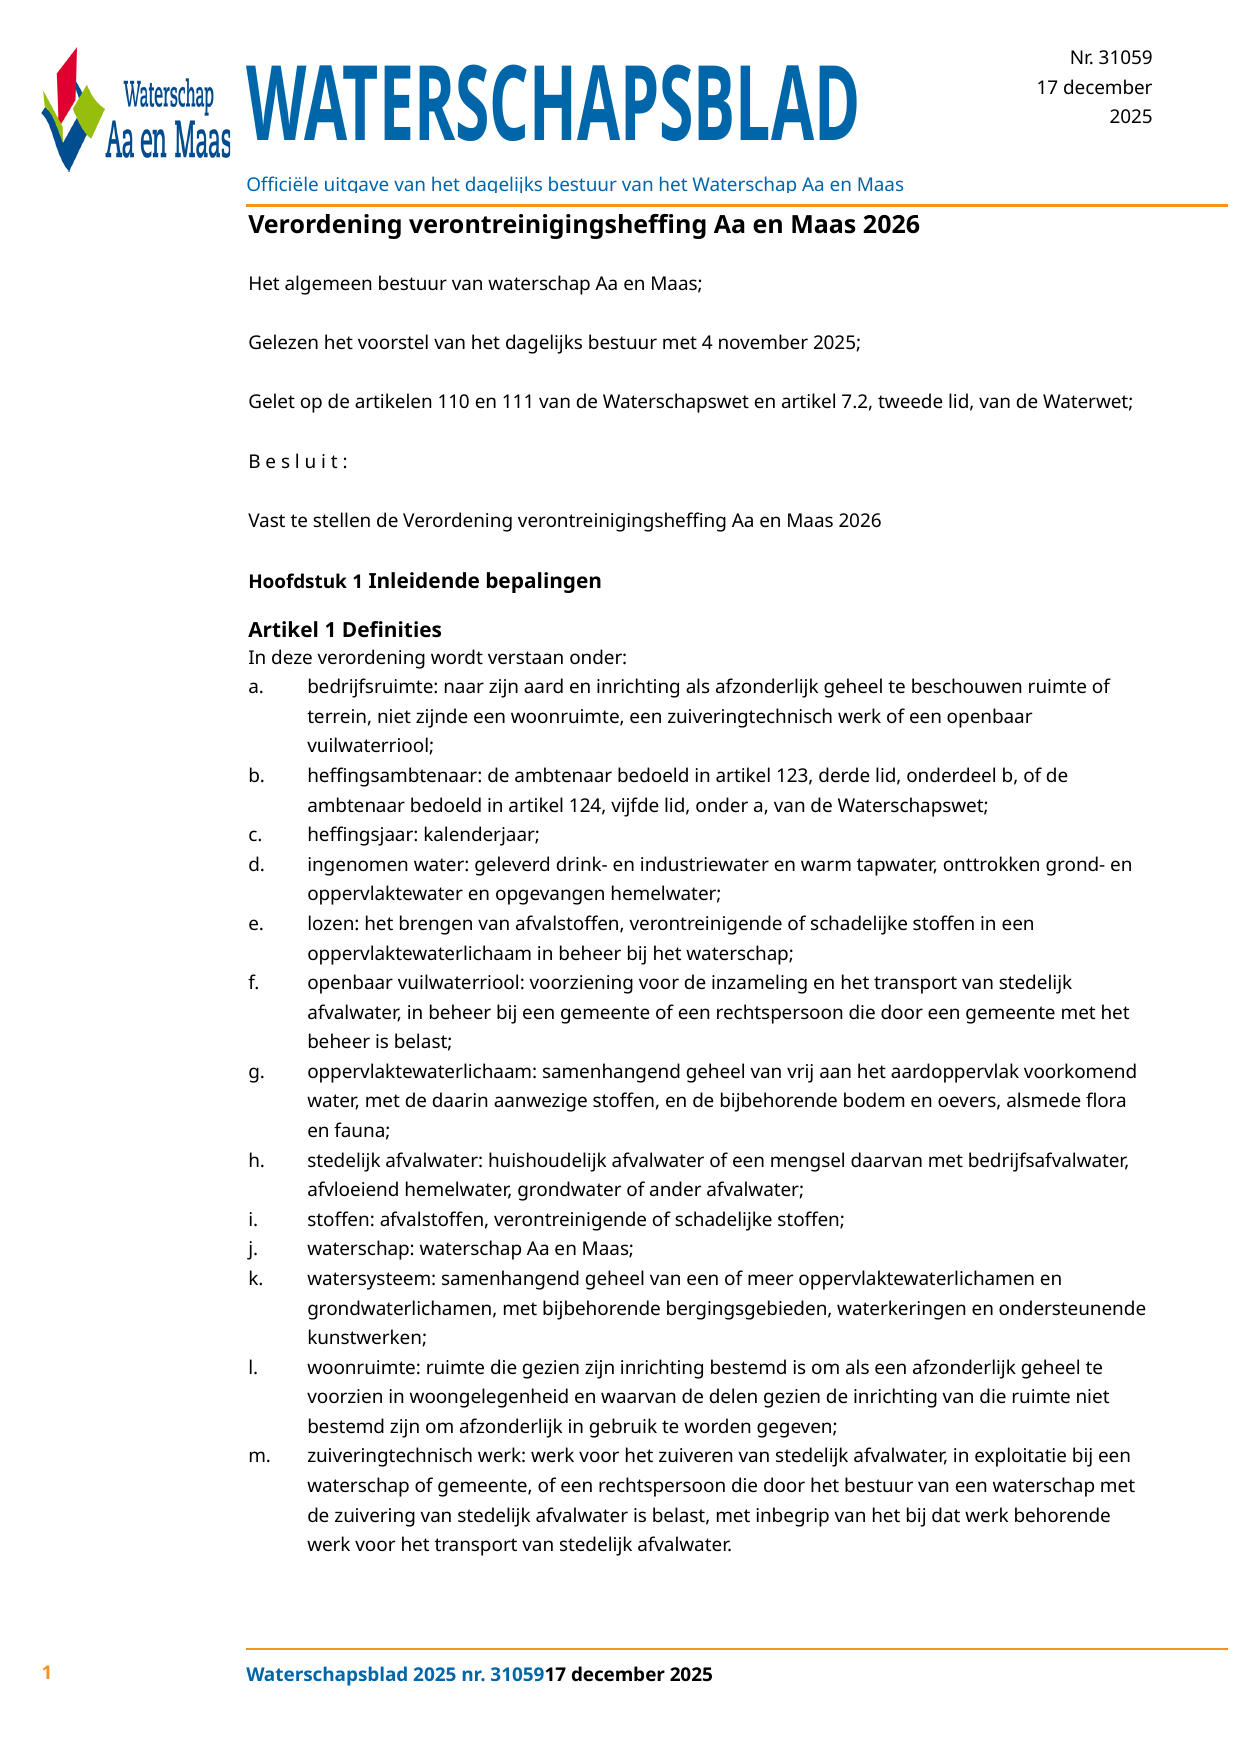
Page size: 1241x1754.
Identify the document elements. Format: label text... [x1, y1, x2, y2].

list waterschap: waterschap Aa en Maas; [248, 1236, 1152, 1261]
text Het algemeen bestuur van waterschap Aa en Maas; [248, 270, 1152, 296]
list openbaar vuilwaterriool: voorziening voor de inzameling en het transport van stedelijk afvalwater, in beheer bij een gemeente of een rechtspersoon die door een gemeente met het beheer is belast; [248, 969, 1152, 1054]
text Artikel 1 Definities [248, 615, 1152, 644]
list ingenomen water: geleverd drink- en industriewater en warm tapwater, onttrokken grond- en oppervlaktewater en opgevangen hemelwater; [248, 851, 1152, 906]
list heffingsambtenaar: de ambtenaar bedoeld in artikel 123, derde lid, onderdeel b, of de ambtenaar bedoeld in artikel 124, vijfde lid, onder a, van de Waterschapswet; [248, 762, 1152, 817]
text In deze verordening wordt verstaan onder: [248, 644, 1152, 669]
list heffingsjaar: kalenderjaar; [248, 821, 1152, 847]
list zuiveringtechnisch werk: werk voor het zuiveren van stedelijk afvalwater, in exploitatie bij een waterschap of gemeente, of een rechtspersoon die door het bestuur van een waterschap met de zuivering van stedelijk afvalwater is belast, met inbegrip van het bij dat werk behorende werk voor het transport van stedelijk afvalwater. [248, 1443, 1152, 1557]
list bedrijfsruimte: naar zijn aard en inrichting als afzonderlijk geheel te beschouwen ruimte of terrein, niet zijnde een woonruimte, een zuiveringtechnisch werk of een openbaar vuilwaterriool; [248, 673, 1152, 758]
text B e s l u i t : [248, 448, 1152, 473]
text Vast te stellen de Verordening verontreinigingsheffing Aa en Maas 2026 [248, 507, 1152, 533]
text Verordening verontreinigingsheffing Aa en Maas 2026 [248, 207, 1152, 241]
text Hoofdstuk 1 Inleidende bepalingen [248, 566, 1152, 594]
list stedelijk afvalwater: huishoudelijk afvalwater of een mengsel daarvan met bedrijfsafvalwater, afvloeiend hemelwater, grondwater of ander afvalwater; [248, 1147, 1152, 1202]
picture [41, 47, 231, 172]
list lozen: het brengen van afvalstoffen, verontreinigende of schadelijke stoffen in een oppervlaktewaterlichaam in beheer bij het waterschap; [248, 910, 1152, 965]
list watersysteem: samenhangend geheel van een of meer oppervlaktewaterlichamen en grondwaterlichamen, met bijbehorende bergingsgebieden, waterkeringen en ondersteunende kunstwerken; [248, 1265, 1152, 1350]
text Gelezen het voorstel van het dagelijks bestuur met 4 november 2025; [248, 329, 1152, 355]
list stoffen: afvalstoffen, verontreinigende of schadelijke stoffen; [248, 1206, 1152, 1232]
list woonruimte: ruimte die gezien zijn inrichting bestemd is om als een afzonderlijk geheel te voorzien in woongelegenheid en waarvan de delen gezien de inrichting van die ruimte niet bestemd zijn om afzonderlijk in gebruik te worden gegeven; [248, 1354, 1152, 1439]
list oppervlaktewaterlichaam: samenhangend geheel van vrij aan het aardoppervlak voorkomend water, met de daarin aanwezige stoffen, en de bijbehorende bodem en oevers, alsmede flora en fauna; [248, 1058, 1152, 1143]
text Gelet op de artikelen 110 en 111 van de Waterschapswet en artikel 7.2, tweede lid, van de Waterwet; [248, 389, 1152, 414]
